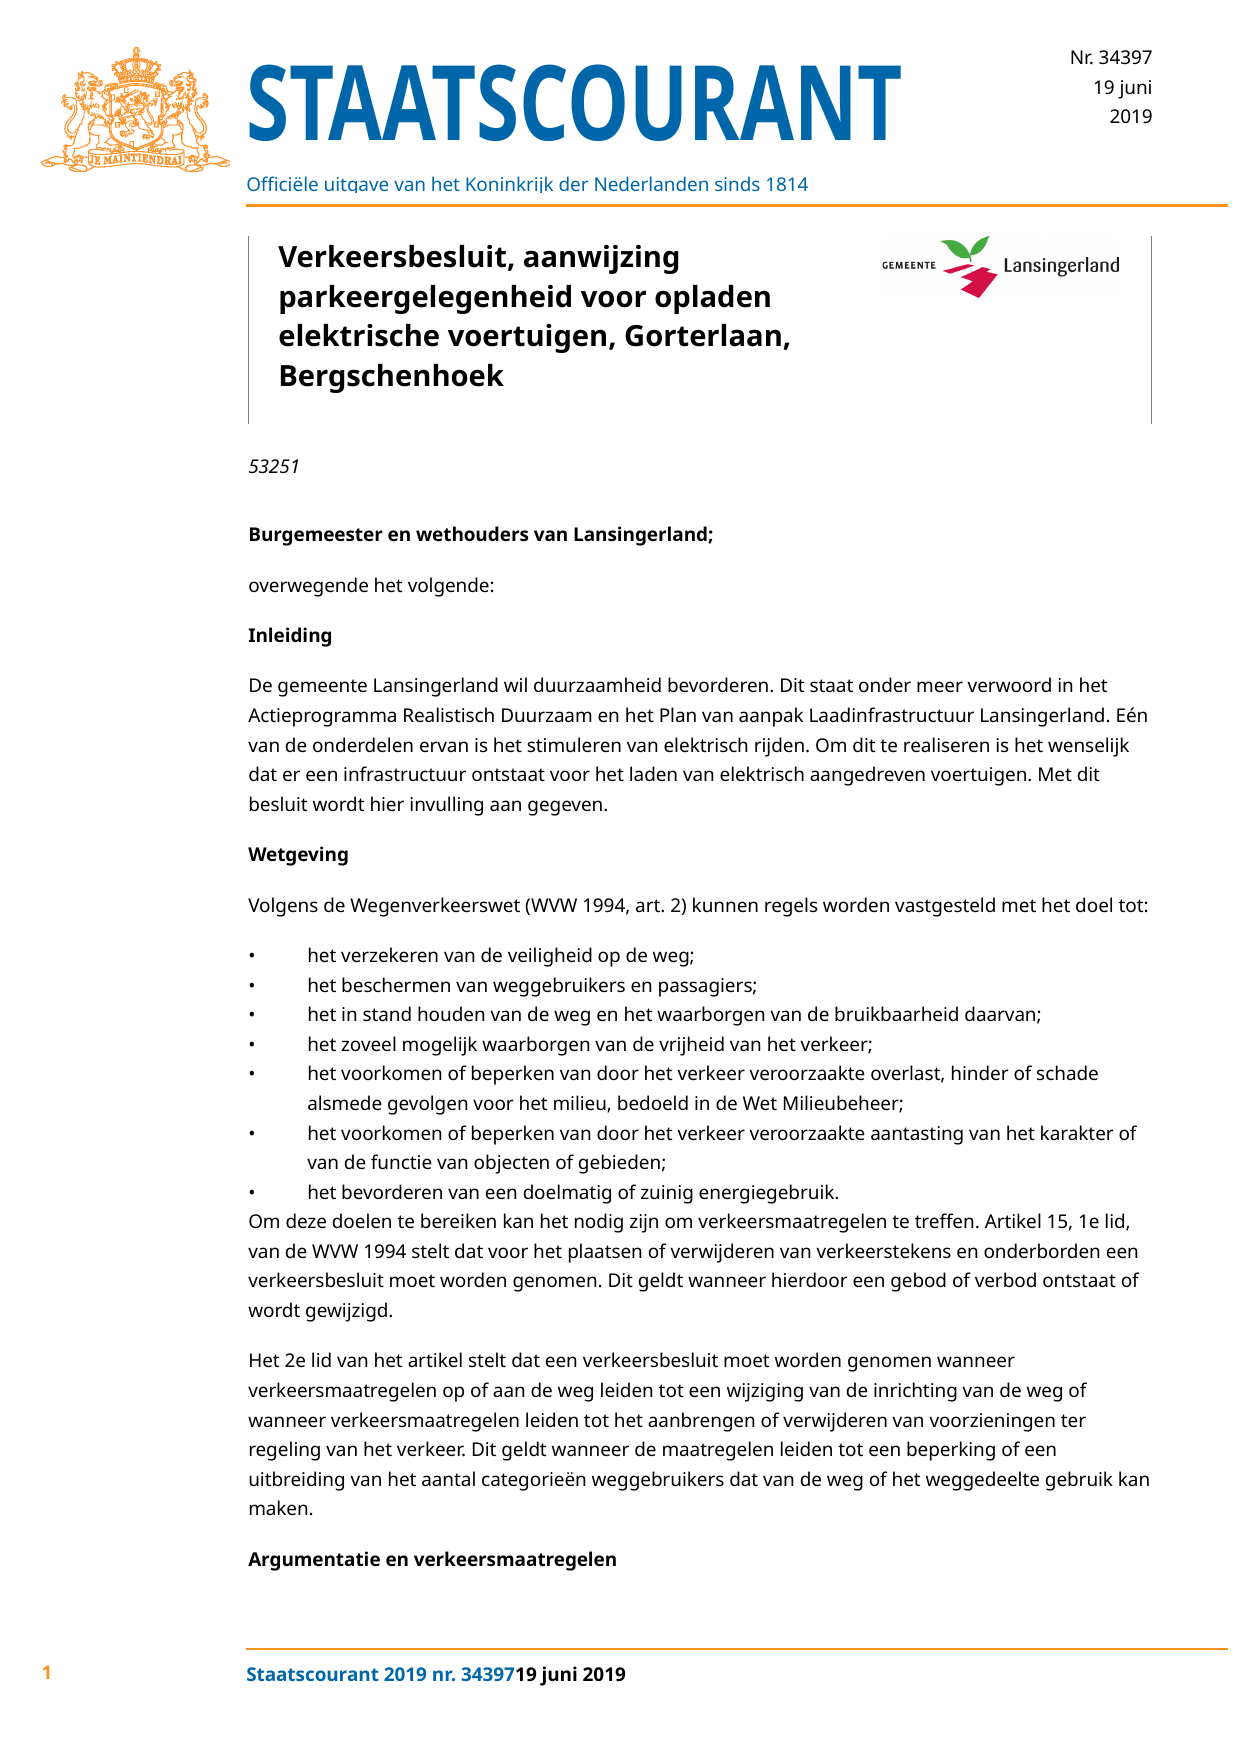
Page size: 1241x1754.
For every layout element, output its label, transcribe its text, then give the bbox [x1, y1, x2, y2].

list het beschermen van weggebruikers en passagiers; [248, 972, 1152, 997]
list het bevorderen van een doelmatig of zuinig energiegebruik. [248, 1179, 1152, 1204]
table_header Verkeersbesluit, aanwijzing parkeergelegenheid voor opladen elektrische voertuigen, Gorterlaan, Bergschenhoek [249, 236, 850, 424]
text overwegende het volgende: [248, 572, 1152, 597]
picture [41, 47, 231, 172]
text 53251 [248, 454, 1152, 479]
text De gemeente Lansingerland wil duurzaamheid bevorderen. Dit staat onder meer verwoord in het Actieprogramma Realistisch Duurzaam en het Plan van aanpak Laadinfrastructuur Lansingerland. Eén van de onderdelen ervan is het stimuleren van elektrisch rijden. Om dit te realiseren is het wenselijk dat er een infrastructuur ontstaat voor het laden van elektrisch aangedreven voertuigen. Met dit besluit wordt hier invulling aan gegeven. [248, 673, 1152, 817]
text Om deze doelen te bereiken kan het nodig zijn om verkeersmaatregelen te treffen. Artikel 15, 1e lid, van de WVW 1994 stelt dat voor het plaatsen of verwijderen van verkeerstekens en onderborden een verkeersbesluit moet worden genomen. Dit geldt wanneer hierdoor een gebod of verbod ontstaat of wordt gewijzigd. [248, 1208, 1152, 1323]
list het voorkomen of beperken van door het verkeer veroorzaakte overlast, hinder of schade alsmede gevolgen voor het milieu, bedoeld in de Wet Milieubeheer; [248, 1061, 1152, 1116]
text Argumentatie en verkeersmaatregelen [248, 1546, 1152, 1572]
list het verzekeren van de veiligheid op de weg; [248, 942, 1152, 968]
list het zoveel mogelijk waarborgen van de vrijheid van het verkeer; [248, 1031, 1152, 1057]
text Het 2e lid van het artikel stelt dat een verkeersbesluit moet worden genomen wanneer verkeersmaatregelen op of aan de weg leiden tot een wijziging van de inrichting van de weg of wanneer verkeersmaatregelen leiden tot het aanbrengen of verwijderen van voorzieningen ter regeling van het verkeer. Dit geldt wanneer de maatregelen leiden tot een beperking of een uitbreiding van het aantal categorieën weggebruikers dat van de weg of het weggedeelte gebruik kan maken. [248, 1348, 1152, 1521]
table_header [850, 236, 1151, 424]
text Burgemeester en wethouders van Lansingerland; [248, 521, 1152, 547]
text Wetgeving [248, 841, 1152, 867]
text Volgens de Wegenverkeerswet (WVW 1994, art. 2) kunnen regels worden vastgesteld met het doel tot: [248, 892, 1152, 917]
text Inleiding [248, 622, 1152, 648]
list het in stand houden van de weg en het waarborgen van de bruikbaarheid daarvan; [248, 1001, 1152, 1027]
list het voorkomen of beperken van door het verkeer veroorzaakte aantasting van het karakter of van de functie van objecten of gebieden; [248, 1120, 1152, 1175]
picture [882, 236, 1119, 298]
